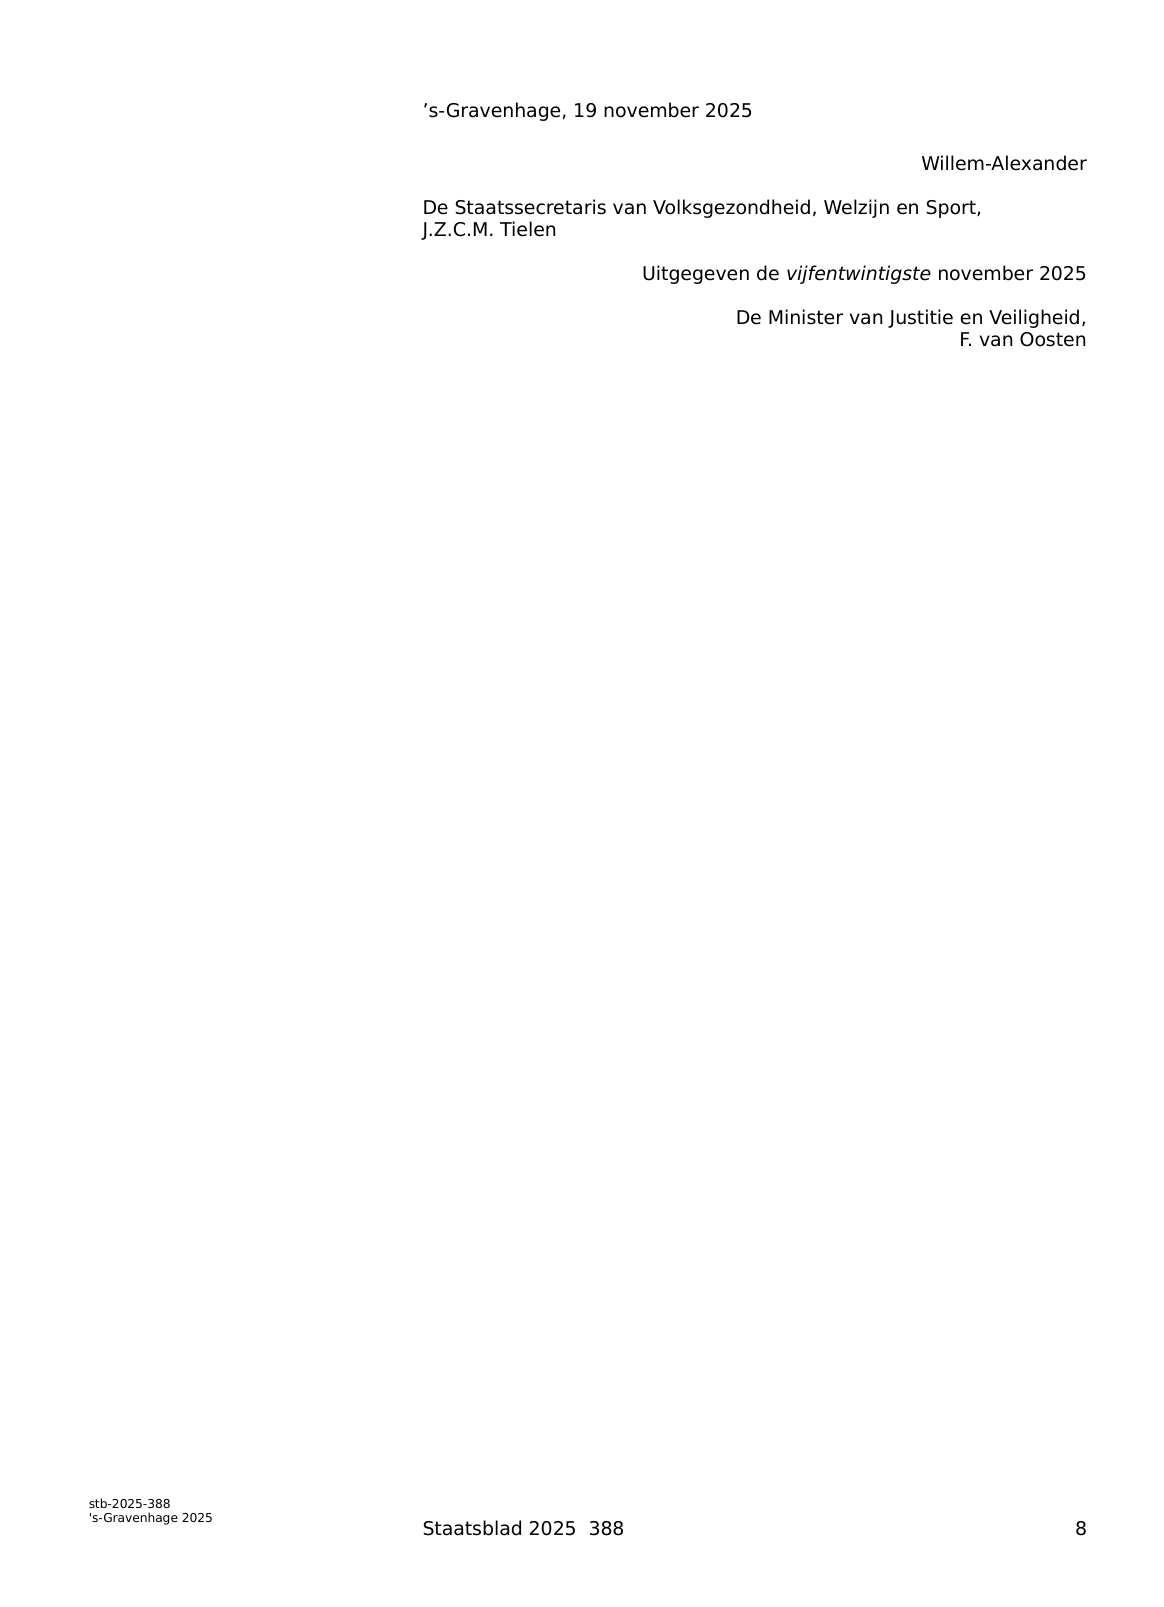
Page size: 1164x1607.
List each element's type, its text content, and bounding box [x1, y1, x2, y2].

text 's-Gravenhage 2025 [88, 1511, 323, 1525]
text stb-2025-388 [88, 1497, 323, 1511]
text ’s-Gravenhage, 19 november 2025 [422, 100, 1087, 122]
text De Minister van Justitie en Veiligheid, F. van Oosten [422, 307, 1087, 351]
text Willem-Alexander [422, 152, 1087, 174]
text Uitgegeven de vijfentwintigste november 2025 [422, 263, 1087, 285]
text De Staatssecretaris van Volksgezondheid, Welzijn en Sport, J.Z.C.M. Tielen [422, 197, 1087, 241]
